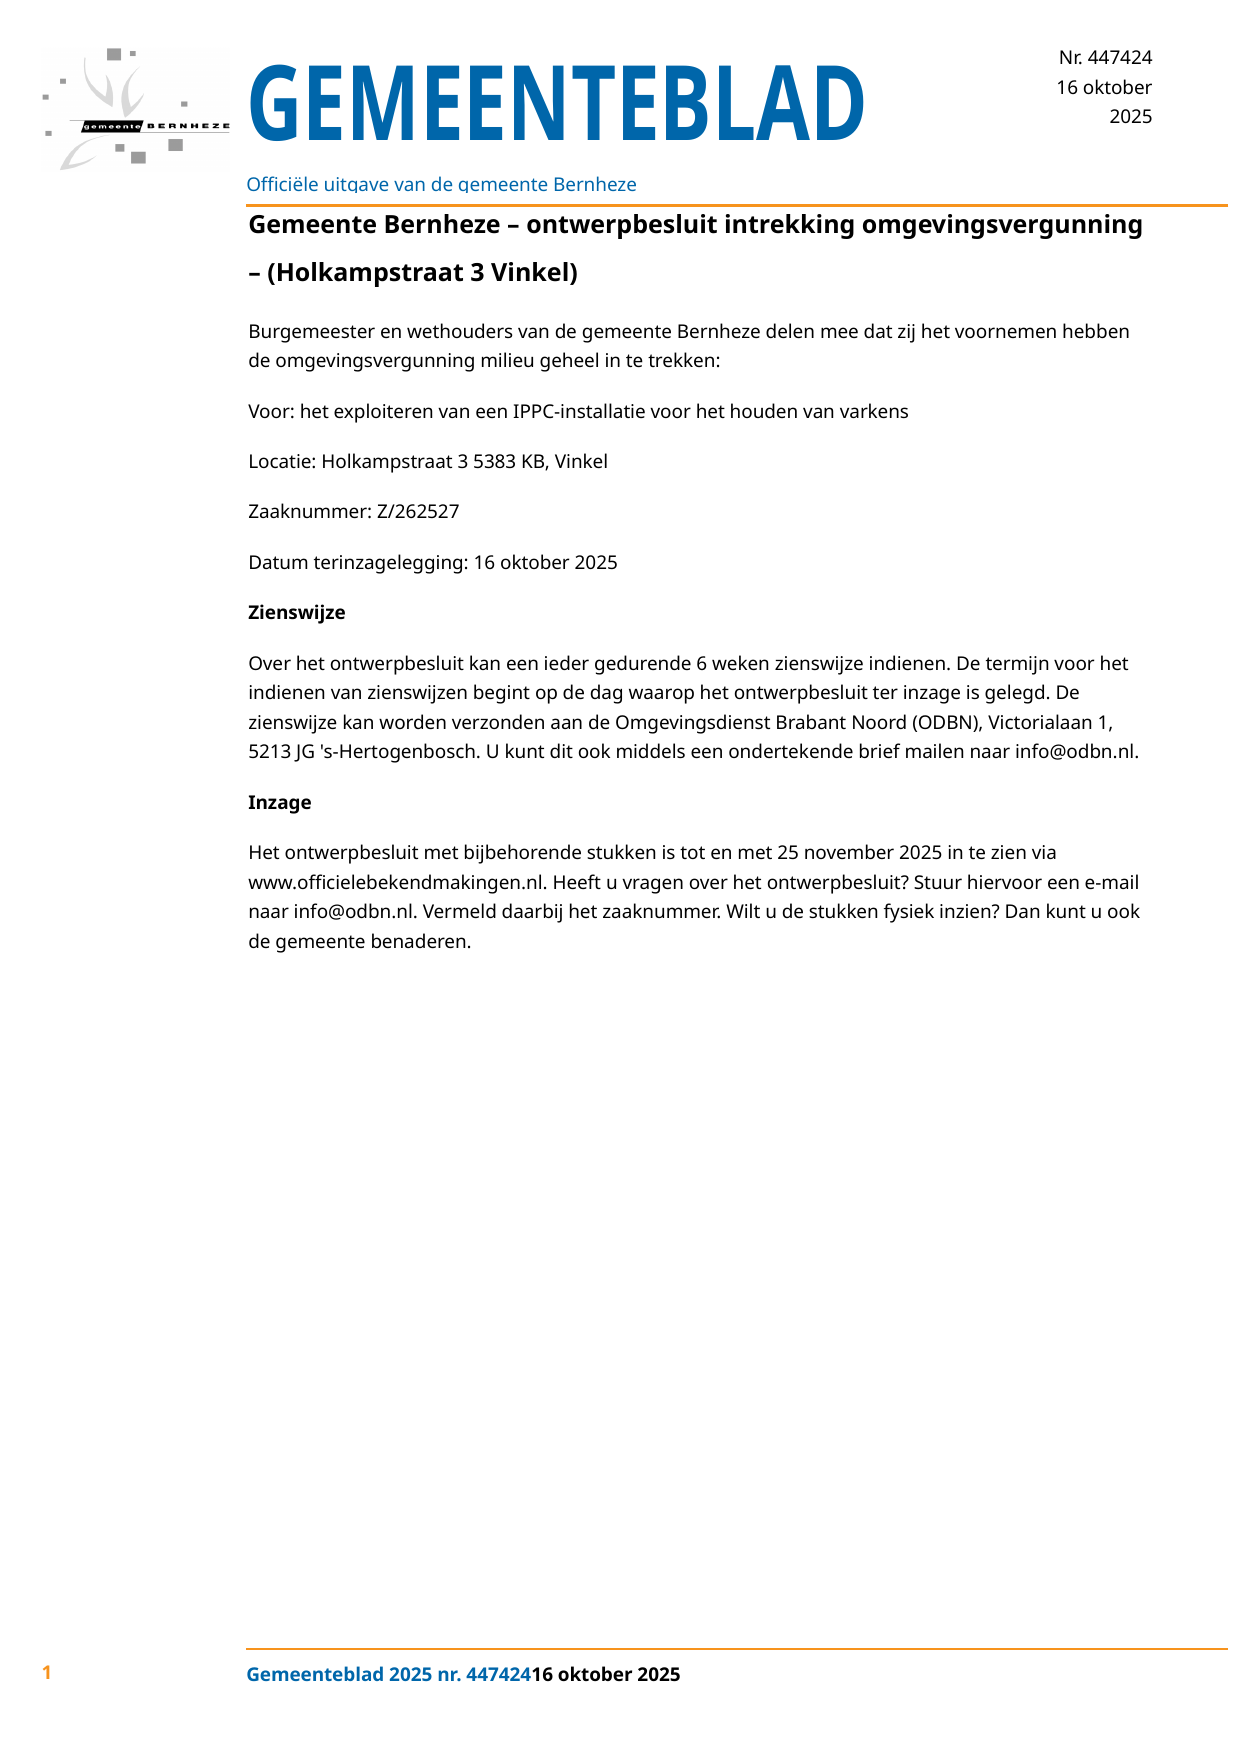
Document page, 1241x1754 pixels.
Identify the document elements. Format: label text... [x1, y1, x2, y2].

text Voor: het exploiteren van een IPPC-installatie voor het houden van varkens [248, 398, 1152, 424]
text Het ontwerpbesluit met bijbehorende stukken is tot en met 25 november 2025 in te zien via www.officielebekendmakingen.nl. Heeft u vragen over het ontwerpbesluit? Stuur hiervoor een e-mail naar info@odbn.nl. Vermeld daarbij het zaaknummer. Wilt u de stukken fysiek inzien? Dan kunt u ook de gemeente benaderen. [248, 839, 1152, 954]
text Over het ontwerpbesluit kan een ieder gedurende 6 weken zienswijze indienen. De termijn voor het indienen van zienswijzen begint op de dag waarop het ontwerpbesluit ter inzage is gelegd. De zienswijze kan worden verzonden aan de Omgevingsdienst Brabant Noord (ODBN), Victorialaan 1, 5213 JG 's-Hertogenbosch. U kunt dit ook middels een ondertekende brief mailen naar info@odbn.nl. [248, 650, 1152, 764]
picture [41, 47, 231, 172]
text Zaaknummer: Z/262527 [248, 499, 1152, 524]
text Locatie: Holkampstraat 3 5383 KB, Vinkel [248, 448, 1152, 474]
text Zienswijze [248, 599, 1152, 625]
text Gemeente Bernheze – ontwerpbesluit intrekking omgevingsvergunning – (Holkampstraat 3 Vinkel) [248, 207, 1152, 288]
text Datum terinzagelegging: 16 oktober 2025 [248, 549, 1152, 575]
text Inzage [248, 789, 1152, 815]
text Burgemeester en wethouders van de gemeente Bernheze delen mee dat zij het voornemen hebben de omgevingsvergunning milieu geheel in te trekken: [248, 318, 1152, 373]
